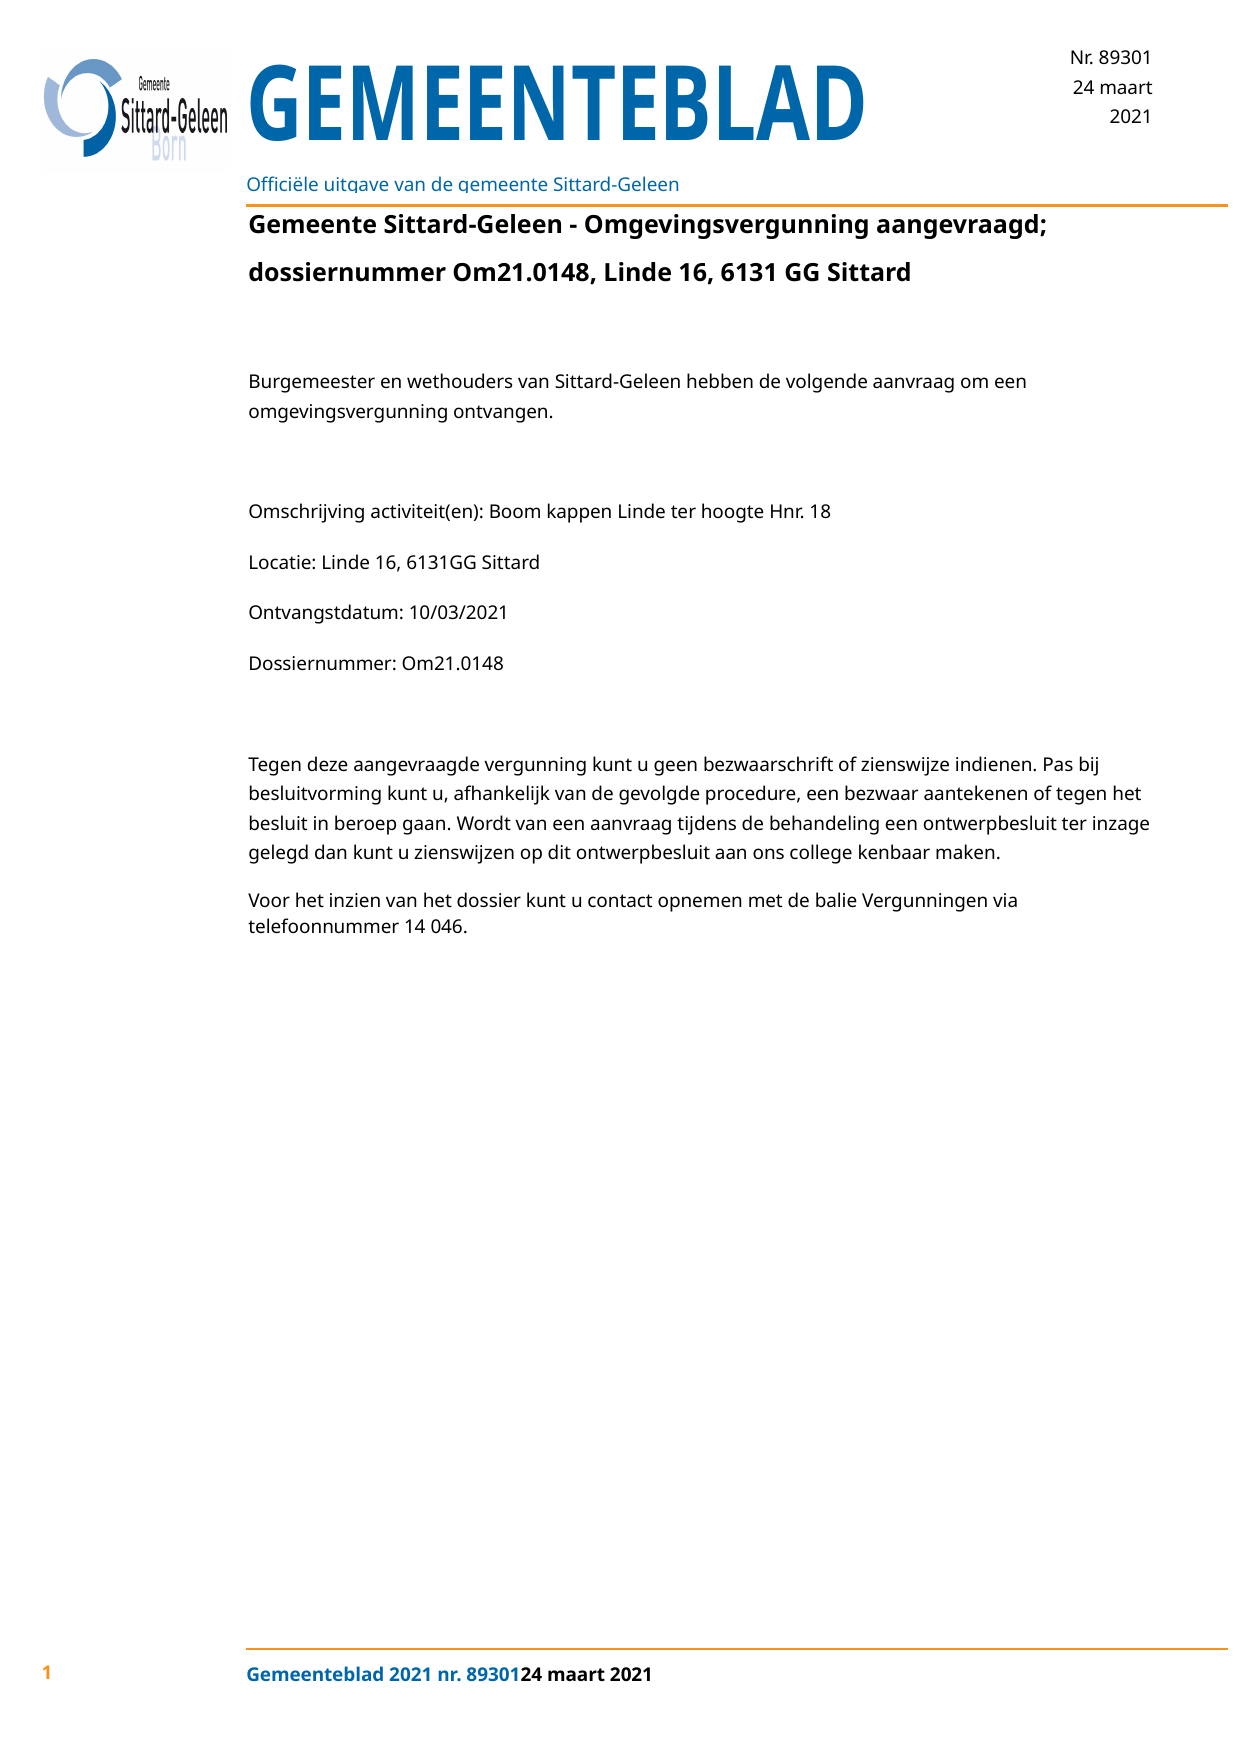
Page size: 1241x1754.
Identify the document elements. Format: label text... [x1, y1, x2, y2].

text Locatie: Linde 16, 6131GG Sittard [248, 549, 1152, 575]
text Burgemeester en wethouders van Sittard-Geleen hebben de volgende aanvraag om een omgevingsvergunning ontvangen. [248, 368, 1152, 424]
picture [41, 47, 231, 172]
text Omschrijving activiteit(en): Boom kappen Linde ter hoogte Hnr. 18 [248, 499, 1152, 524]
text Gemeente Sittard-Geleen - Omgevingsvergunning aangevraagd; dossiernummer Om21.0148, Linde 16, 6131 GG Sittard [248, 207, 1152, 288]
text Ontvangstdatum: 10/03/2021 [248, 599, 1152, 625]
text Dossiernummer: Om21.0148 [248, 650, 1152, 676]
text Tegen deze aangevraagde vergunning kunt u geen bezwaarschrift of zienswijze indienen. Pas bij besluitvorming kunt u, afhankelijk van de gevolgde procedure, een bezwaar aantekenen of tegen het besluit in beroep gaan. Wordt van een aanvraag tijdens de behandeling een ontwerpbesluit ter inzage gelegd dan kunt u zienswijzen op dit ontwerpbesluit aan ons college kenbaar maken. [248, 751, 1152, 865]
text Voor het inzien van het dossier kunt u contact opnemen met de balie Vergunningen via telefoonnummer 14 046. [248, 887, 1152, 939]
